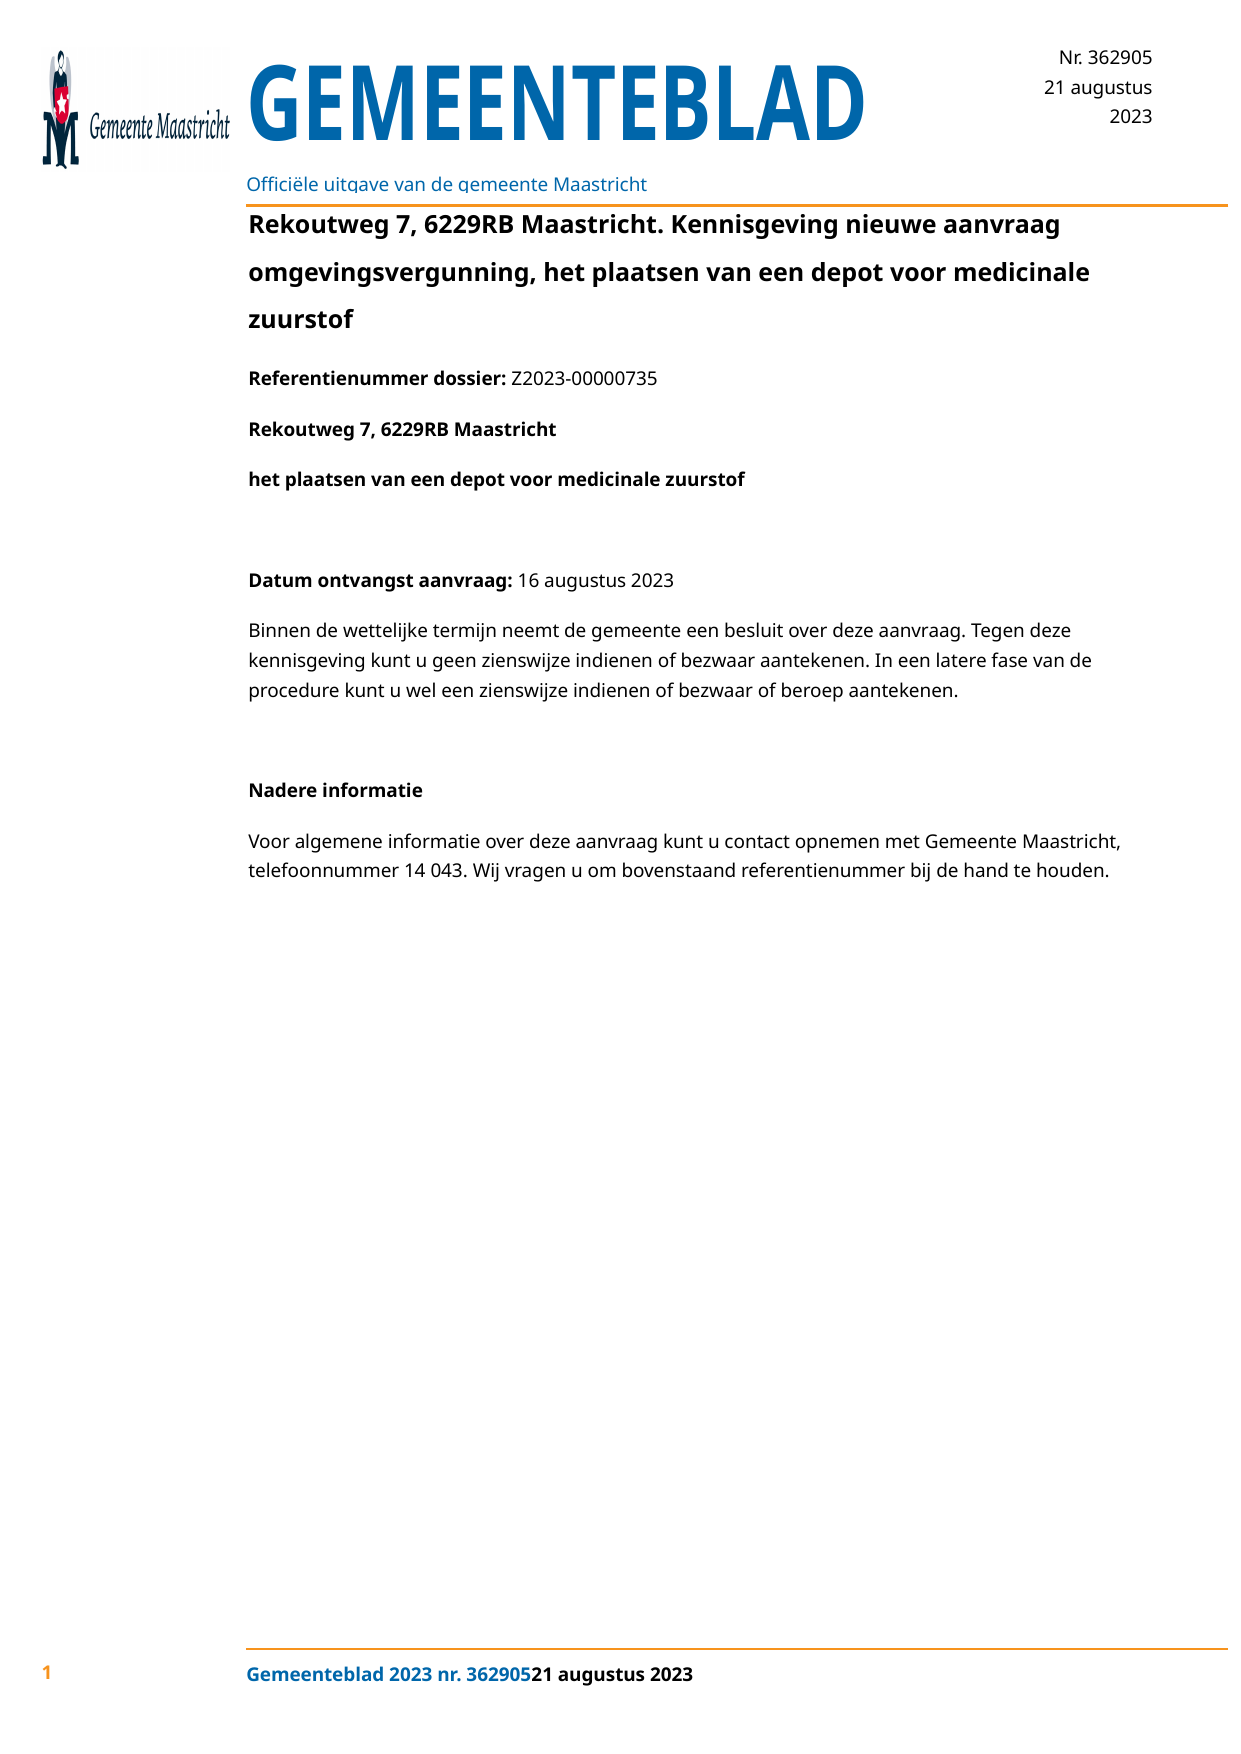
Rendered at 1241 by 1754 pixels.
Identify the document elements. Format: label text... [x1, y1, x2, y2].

text het plaatsen van een depot voor medicinale zuurstof [248, 466, 1152, 492]
text Voor algemene informatie over deze aanvraag kunt u contact opnemen met Gemeente Maastricht, telefoonnummer 14 043. Wij vragen u om bovenstaand referentienummer bij de hand te houden. [248, 828, 1152, 883]
text Rekoutweg 7, 6229RB Maastricht [248, 416, 1152, 442]
text Nadere informatie [248, 778, 1152, 803]
text Referentienummer dossier: Z2023-00000735 [248, 366, 1152, 391]
text Rekoutweg 7, 6229RB Maastricht. Kennisgeving nieuwe aanvraag omgevingsvergunning, het plaatsen van een depot voor medicinale zuurstof [248, 207, 1152, 336]
picture [41, 47, 231, 172]
text Datum ontvangst aanvraag: 16 augustus 2023 [248, 567, 1152, 593]
text Binnen de wettelijke termijn neemt de gemeente een besluit over deze aanvraag. Tegen deze kennisgeving kunt u geen zienswijze indienen of bezwaar aantekenen. In een latere fase van de procedure kunt u wel een zienswijze indienen of bezwaar of beroep aantekenen. [248, 618, 1152, 702]
